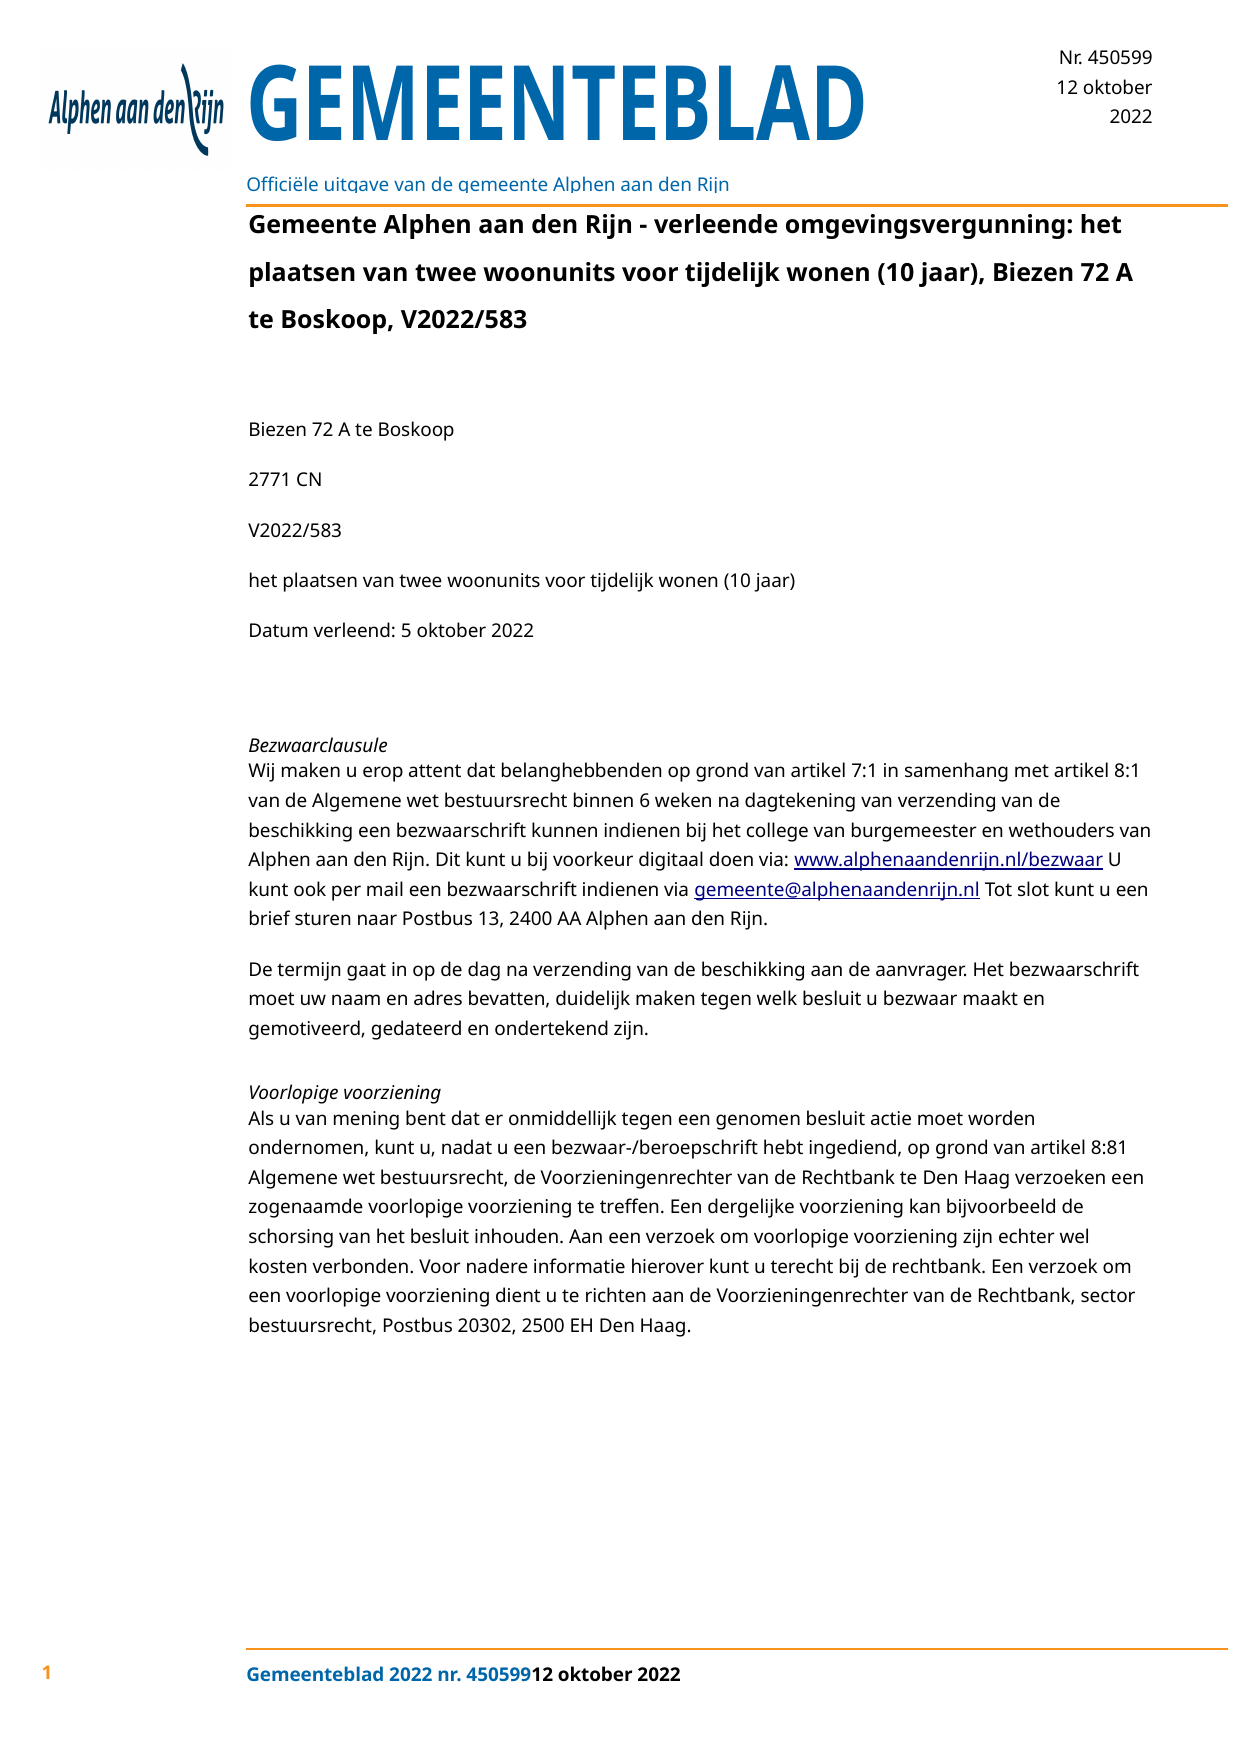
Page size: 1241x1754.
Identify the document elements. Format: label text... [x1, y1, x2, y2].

text De termijn gaat in op de dag na verzending van de beschikking aan de aanvrager. Het bezwaarschrift moet uw naam en adres bevatten, duidelijk maken tegen welk besluit u bezwaar maakt en gemotiveerd, gedateerd en ondertekend zijn. [248, 956, 1152, 1041]
text Bezwaarclausule [248, 732, 1152, 758]
text 2771 CN [248, 466, 1152, 492]
text Datum verleend: 5 oktober 2022 [248, 618, 1152, 643]
text Biezen 72 A te Boskoop [248, 416, 1152, 442]
text V2022/583 [248, 517, 1152, 542]
text Gemeente Alphen aan den Rijn - verleende omgevingsvergunning: het plaatsen van twee woonunits voor tijdelijk wonen (10 jaar), Biezen 72 A te Boskoop, V2022/583 [248, 207, 1152, 336]
text Als u van mening bent dat er onmiddellijk tegen een genomen besluit actie moet worden ondernomen, kunt u, nadat u een bezwaar-/beroepschrift hebt ingediend, op grond van artikel 8:81 Algemene wet bestuursrecht, de Voorzieningenrechter van de Rechtbank te Den Haag verzoeken een zogenaamde voorlopige voorziening te treffen. Een dergelijke voorziening kan bijvoorbeeld de schorsing van het besluit inhouden. Aan een verzoek om voorlopige voorziening zijn echter wel kosten verbonden. Voor nadere informatie hierover kunt u terecht bij de rechtbank. Een verzoek om een voorlopige voorziening dient u te richten aan de Voorzieningenrechter van de Rechtbank, sector bestuursrecht, Postbus 20302, 2500 EH Den Haag. [248, 1105, 1152, 1338]
text het plaatsen van twee woonunits voor tijdelijk wonen (10 jaar) [248, 567, 1152, 593]
picture [41, 47, 231, 172]
text Voorlopige voorziening [248, 1079, 1152, 1105]
text Wij maken u erop attent dat belanghebbenden op grond van artikel 7:1 in samenhang met artikel 8:1 van de Algemene wet bestuursrecht binnen 6 weken na dagtekening van verzending van de beschikking een bezwaarschrift kunnen indienen bij het college van burgemeester en wethouders van Alphen aan den Rijn. Dit kunt u bij voorkeur digitaal doen via: www.alphenaandenrijn.nl/bezwaar U kunt ook per mail een bezwaarschrift indienen via gemeente@alphenaandenrijn.nl Tot slot kunt u een brief sturen naar Postbus 13, 2400 AA Alphen aan den Rijn. [248, 758, 1152, 931]
